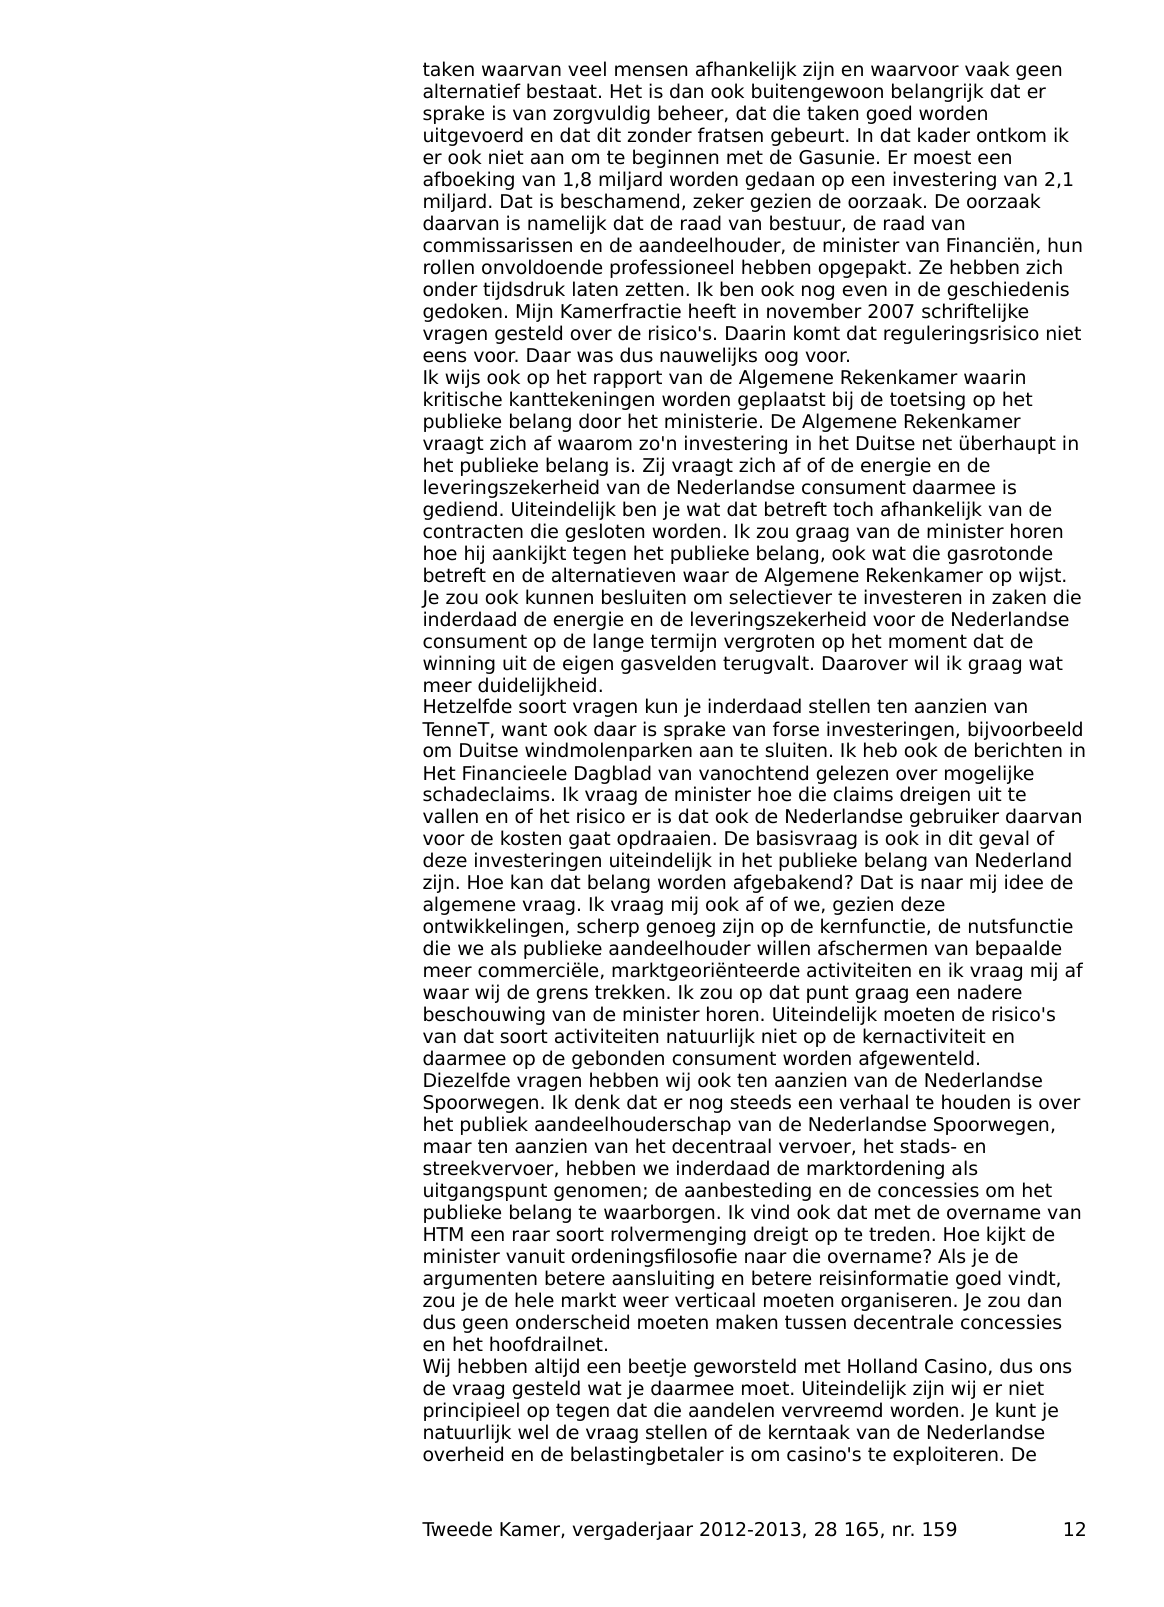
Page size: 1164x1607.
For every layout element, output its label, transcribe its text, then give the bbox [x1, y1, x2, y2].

text Wij hebben altijd een beetje geworsteld met Holland Casino, dus ons de vraag gesteld wat je daarmee moet. Uiteindelijk zijn wij er niet principieel op tegen dat die aandelen vervreemd worden. Je kunt je natuurlijk wel de vraag stellen of de kerntaak van de Nederlandse overheid en de belastingbetaler is om casino's te exploiteren. De [422, 1356, 1087, 1466]
text taken waarvan veel mensen afhankelijk zijn en waarvoor vaak geen alternatief bestaat. Het is dan ook buitengewoon belangrijk dat er sprake is van zorgvuldig beheer, dat die taken goed worden uitgevoerd en dat dit zonder fratsen gebeurt. In dat kader ontkom ik er ook niet aan om te beginnen met de Gasunie. Er moest een afboeking van 1,8 miljard worden gedaan op een investering van 2,1 miljard. Dat is beschamend, zeker gezien de oorzaak. De oorzaak daarvan is namelijk dat de raad van bestuur, de raad van commissarissen en de aandeelhouder, de minister van Financiën, hun rollen onvoldoende professioneel hebben opgepakt. Ze hebben zich onder tijdsdruk laten zetten. Ik ben ook nog even in de geschiedenis gedoken. Mijn Kamerfractie heeft in november 2007 schriftelijke vragen gesteld over de risico's. Daarin komt dat reguleringsrisico niet eens voor. Daar was dus nauwelijks oog voor. [422, 59, 1087, 367]
text Diezelfde vragen hebben wij ook ten aanzien van de Nederlandse Spoorwegen. Ik denk dat er nog steeds een verhaal te houden is over het publiek aandeelhouderschap van de Nederlandse Spoorwegen, maar ten aanzien van het decentraal vervoer, het stads- en streekvervoer, hebben we inderdaad de marktordening als uitgangspunt genomen; de aanbesteding en de concessies om het publieke belang te waarborgen. Ik vind ook dat met de overname van HTM een raar soort rolvermenging dreigt op te treden. Hoe kijkt de minister vanuit ordeningsfilosofie naar die overname? Als je de argumenten betere aansluiting en betere reisinformatie goed vindt, zou je de hele markt weer verticaal moeten organiseren. Je zou dan dus geen onderscheid moeten maken tussen decentrale concessies en het hoofdrailnet. [422, 1070, 1087, 1356]
text Hetzelfde soort vragen kun je inderdaad stellen ten aanzien van TenneT, want ook daar is sprake van forse investeringen, bijvoorbeeld om Duitse windmolenparken aan te sluiten. Ik heb ook de berichten in Het Financieele Dagblad van vanochtend gelezen over mogelijke schadeclaims. Ik vraag de minister hoe die claims dreigen uit te vallen en of het risico er is dat ook de Nederlandse gebruiker daarvan voor de kosten gaat opdraaien. De basisvraag is ook in dit geval of deze investeringen uiteindelijk in het publieke belang van Nederland zijn. Hoe kan dat belang worden afgebakend? Dat is naar mij idee de algemene vraag. Ik vraag mij ook af of we, gezien deze ontwikkelingen, scherp genoeg zijn op de kernfunctie, de nutsfunctie die we als publieke aandeelhouder willen afschermen van bepaalde meer commerciële, marktgeoriënteerde activiteiten en ik vraag mij af waar wij de grens trekken. Ik zou op dat punt graag een nadere beschouwing van de minister horen. Uiteindelijk moeten de risico's van dat soort activiteiten natuurlijk niet op de kernactiviteit en daarmee op de gebonden consument worden afgewenteld. [422, 696, 1087, 1070]
text Ik wijs ook op het rapport van de Algemene Rekenkamer waarin kritische kanttekeningen worden geplaatst bij de toetsing op het publieke belang door het ministerie. De Algemene Rekenkamer vraagt zich af waarom zo'n investering in het Duitse net überhaupt in het publieke belang is. Zij vraagt zich af of de energie en de leveringszekerheid van de Nederlandse consument daarmee is gediend. Uiteindelijk ben je wat dat betreft toch afhankelijk van de contracten die gesloten worden. Ik zou graag van de minister horen hoe hij aankijkt tegen het publieke belang, ook wat die gasrotonde betreft en de alternatieven waar de Algemene Rekenkamer op wijst. Je zou ook kunnen besluiten om selectiever te investeren in zaken die inderdaad de energie en de leveringszekerheid voor de Nederlandse consument op de lange termijn vergroten op het moment dat de winning uit de eigen gasvelden terugvalt. Daarover wil ik graag wat meer duidelijkheid. [422, 367, 1087, 696]
